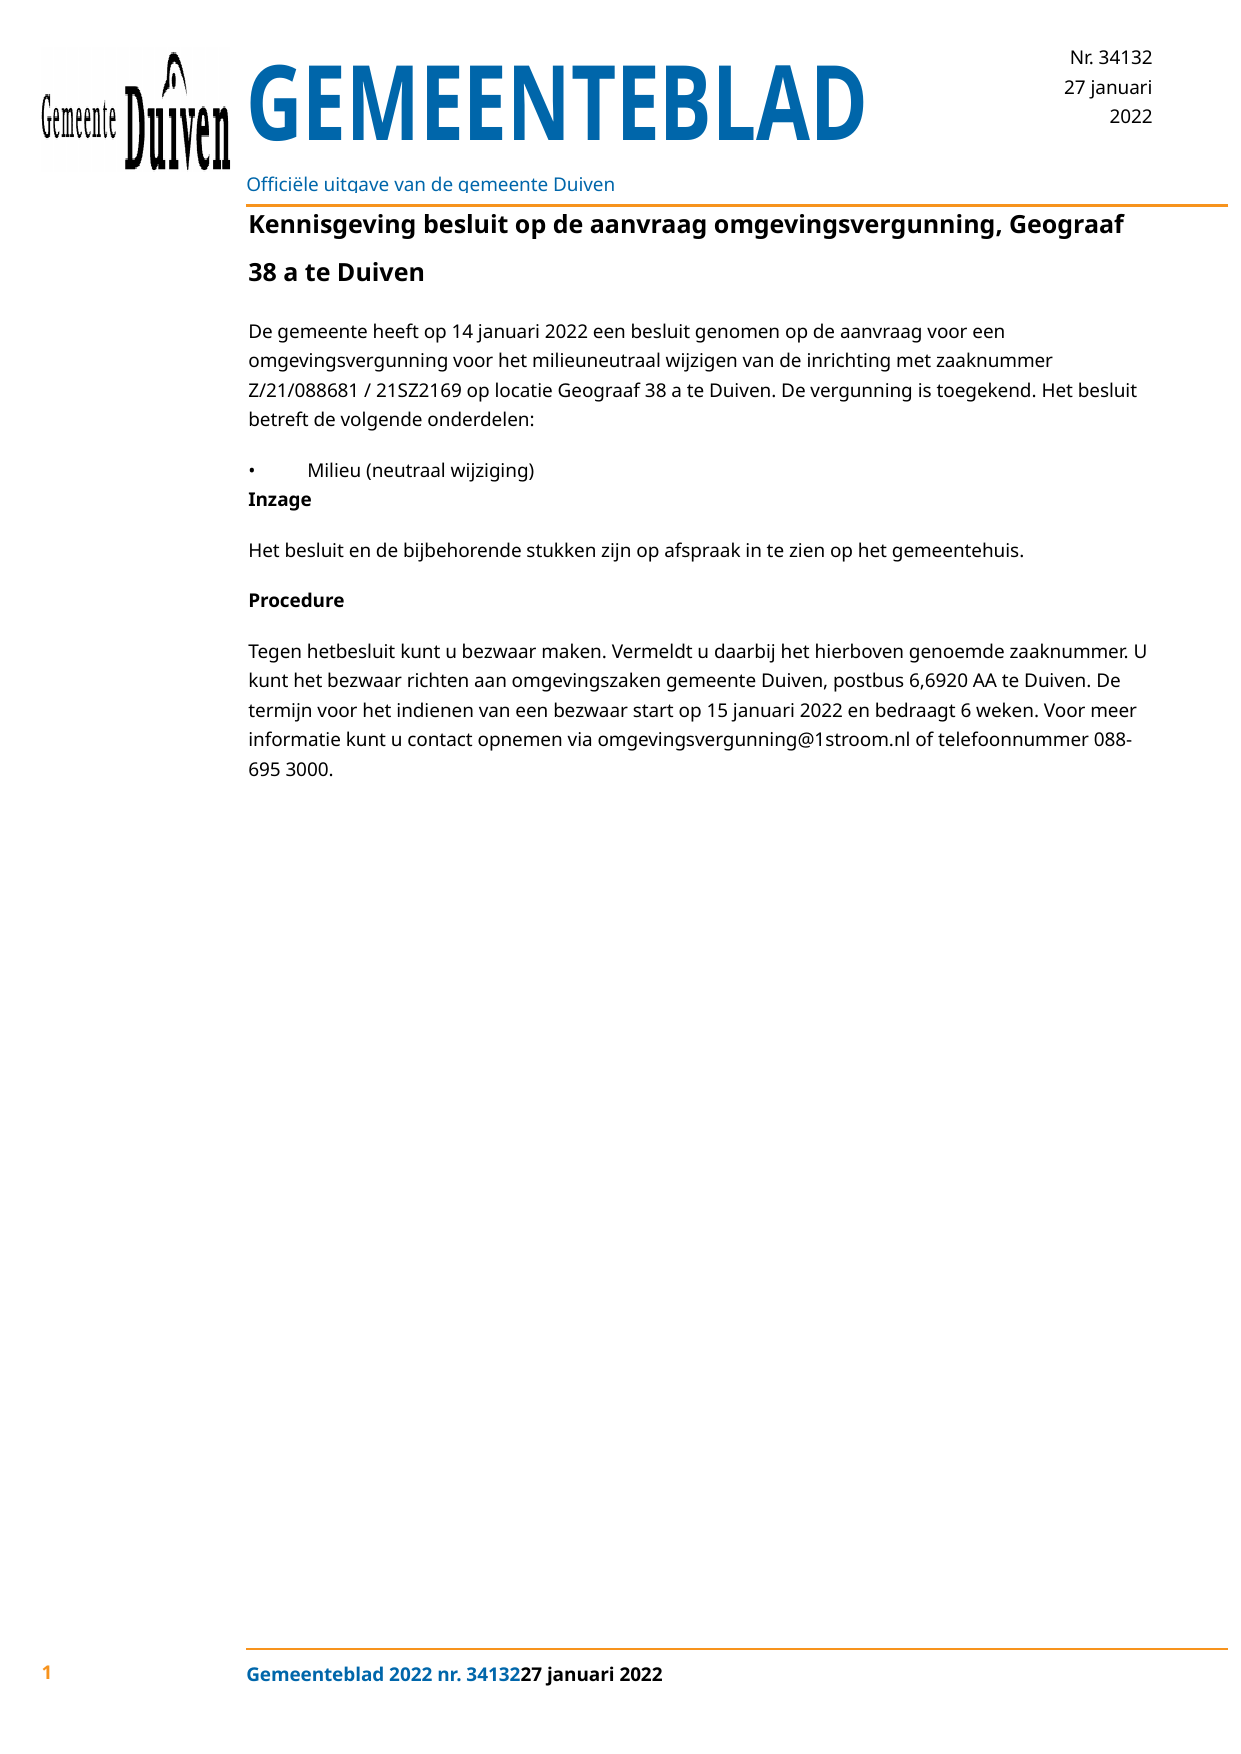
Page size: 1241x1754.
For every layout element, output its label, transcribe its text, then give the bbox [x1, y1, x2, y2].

text Kennisgeving besluit op de aanvraag omgevingsvergunning, Geograaf 38 a te Duiven [248, 207, 1152, 288]
list Milieu (neutraal wijziging) [248, 457, 1152, 483]
text Inzage [248, 487, 1152, 512]
picture [41, 47, 231, 172]
text Het besluit en de bijbehorende stukken zijn op afspraak in te zien op het gemeentehuis. [248, 537, 1152, 563]
text Tegen hetbesluit kunt u bezwaar maken. Vermeldt u daarbij het hierboven genoemde zaaknummer. U kunt het bezwaar richten aan omgevingszaken gemeente Duiven, postbus 6,6920 AA te Duiven. De termijn voor het indienen van een bezwaar start op 15 januari 2022 en bedraagt 6 weken. Voor meer informatie kunt u contact opnemen via omgevingsvergunning@1stroom.nl of telefoonnummer 088-695 3000. [248, 638, 1152, 782]
text Procedure [248, 587, 1152, 613]
text De gemeente heeft op 14 januari 2022 een besluit genomen op de aanvraag voor een omgevingsvergunning voor het milieuneutraal wijzigen van de inrichting met zaaknummer Z/21/088681 / 21SZ2169 op locatie Geograaf 38 a te Duiven. De vergunning is toegekend. Het besluit betreft de volgende onderdelen: [248, 318, 1152, 432]
